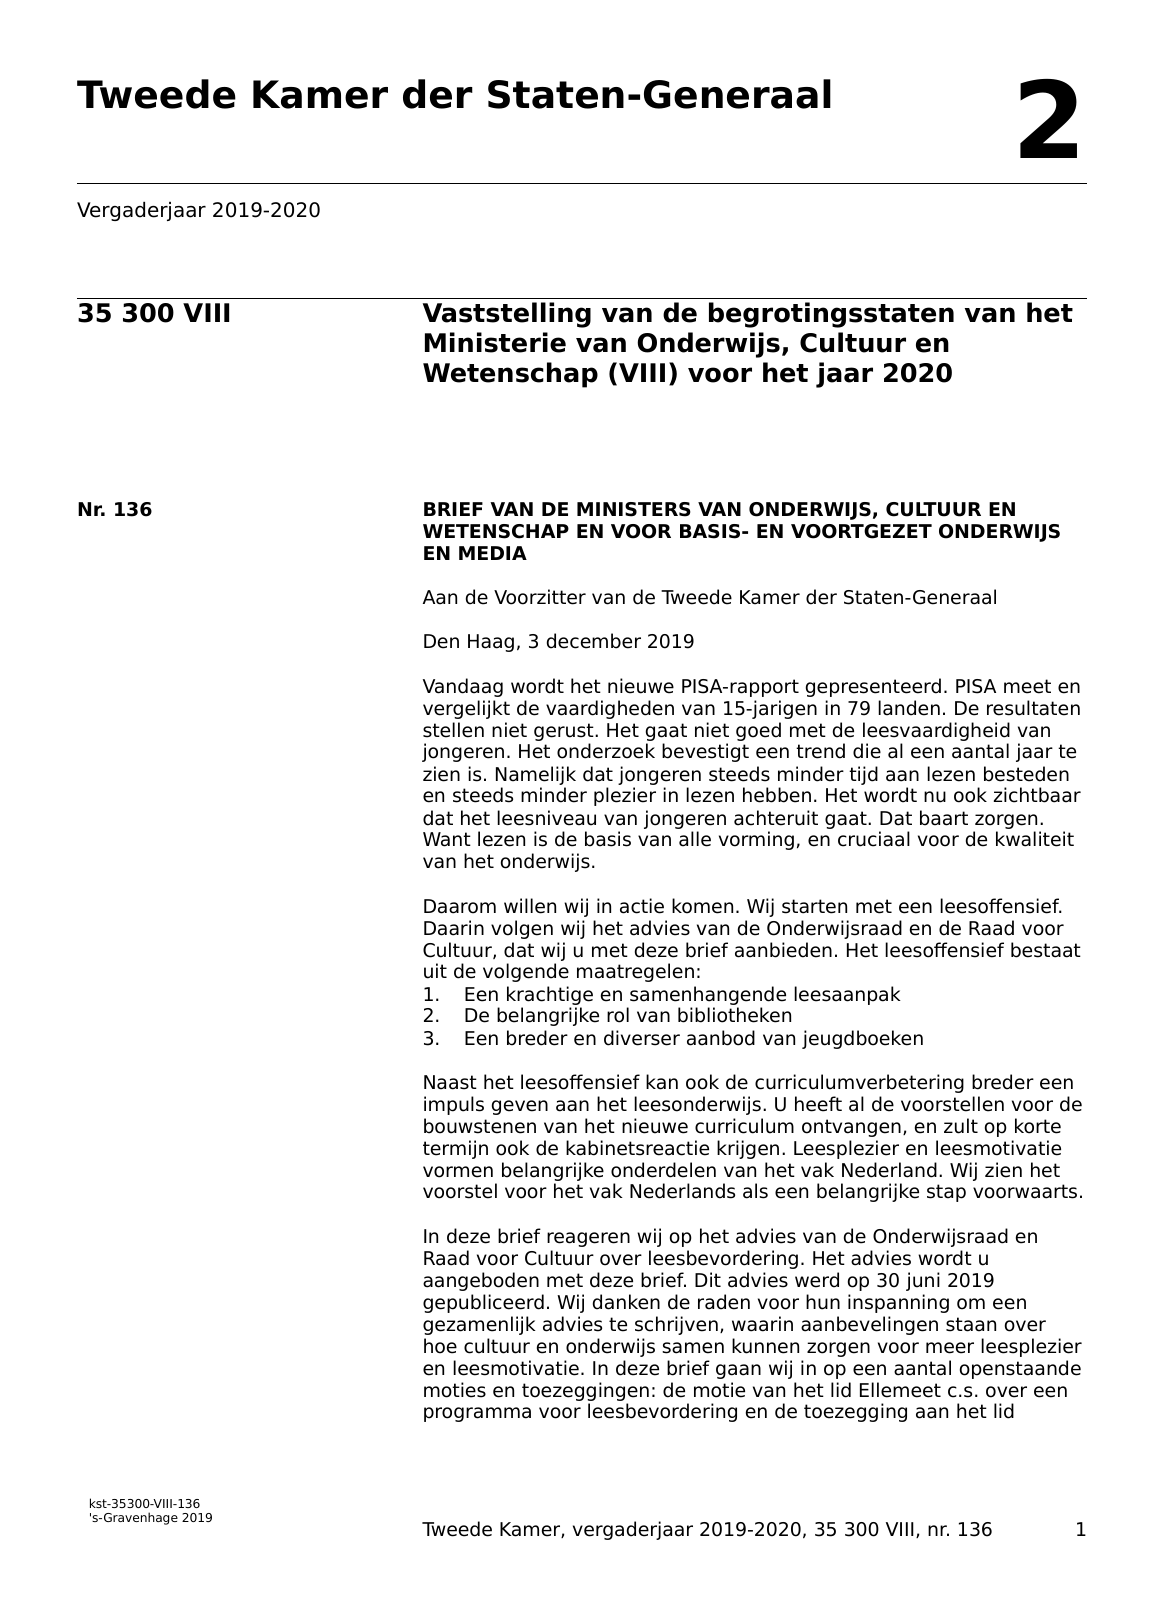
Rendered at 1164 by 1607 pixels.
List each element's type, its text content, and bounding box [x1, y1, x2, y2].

text 3. Een breder en diverser aanbod van jeugdboeken [422, 1027, 1087, 1049]
table_cell Vergaderjaar 2019-2020 [77, 184, 1087, 298]
text In deze brief reageren wij op het advies van de Onderwijsraad en Raad voor Cultuur over leesbevordering. Het advies wordt u aangeboden met deze brief. Dit advies werd op 30 juni 2019 gepubliceerd. Wij danken de raden voor hun inspanning om een gezamenlijk advies te schrijven, waarin aanbevelingen staan over hoe cultuur en onderwijs samen kunnen zorgen voor meer leesplezier en leesmotivatie. In deze brief gaan wij in op een aantal openstaande moties en toezeggingen: de motie van het lid Ellemeet c.s. over een programma voor leesbevordering en de toezegging aan het lid [422, 1226, 1087, 1423]
table_header 2 [886, 59, 1087, 183]
text 's-Gravenhage 2019 [88, 1511, 323, 1525]
text Naast het leesoffensief kan ook de curriculumverbetering breder een impuls geven aan het leesonderwijs. U heeft al de voorstellen voor de bouwstenen van het nieuwe curriculum ontvangen, en zult op korte termijn ook de kabinetsreactie krijgen. Leesplezier en leesmotivatie vormen belangrijke onderdelen van het vak Nederland. Wij zien het voorstel voor het vak Nederlands als een belangrijke stap voorwaarts. [422, 1072, 1087, 1203]
text Vandaag wordt het nieuwe PISA-rapport gepresenteerd. PISA meet en vergelijkt de vaardigheden van 15-jarigen in 79 landen. De resultaten stellen niet gerust. Het gaat niet goed met de leesvaardigheid van jongeren. Het onderzoek bevestigt een trend die al een aantal jaar te zien is. Namelijk dat jongeren steeds minder tijd aan lezen besteden en steeds minder plezier in lezen hebben. Het wordt nu ook zichtbaar dat het leesniveau van jongeren achteruit gaat. Dat baart zorgen. Want lezen is de basis van alle vorming, en cruciaal voor de kwaliteit van het onderwijs. [422, 676, 1087, 873]
subtitle Nr. 136 BRIEF VAN DE MINISTERS VAN ONDERWIJS, CULTUUR EN WETENSCHAP EN VOOR BASIS- EN VOORTGEZET ONDERWIJS EN MEDIA [77, 499, 1087, 565]
text Aan de Voorzitter van de Tweede Kamer der Staten-Generaal [422, 587, 1087, 609]
subtitle 35 300 VIII Vaststelling van de begrotingsstaten van het Ministerie van Onderwijs, Cultuur en Wetenschap (VIII) voor het jaar 2020 [77, 299, 1087, 388]
text Den Haag, 3 december 2019 [422, 631, 1087, 653]
table_header Tweede Kamer der Staten-Generaal [77, 59, 886, 183]
text 2. De belangrijke rol van bibliotheken [422, 1005, 1087, 1027]
text 1. Een krachtige en samenhangende leesaanpak [422, 983, 1087, 1005]
text kst-35300-VIII-136 [88, 1497, 323, 1511]
text Daarom willen wij in actie komen. Wij starten met een leesoffensief. Daarin volgen wij het advies van de Onderwijsraad en de Raad voor Cultuur, dat wij u met deze brief aanbieden. Het leesoffensief bestaat uit de volgende maatregelen: [422, 896, 1087, 983]
